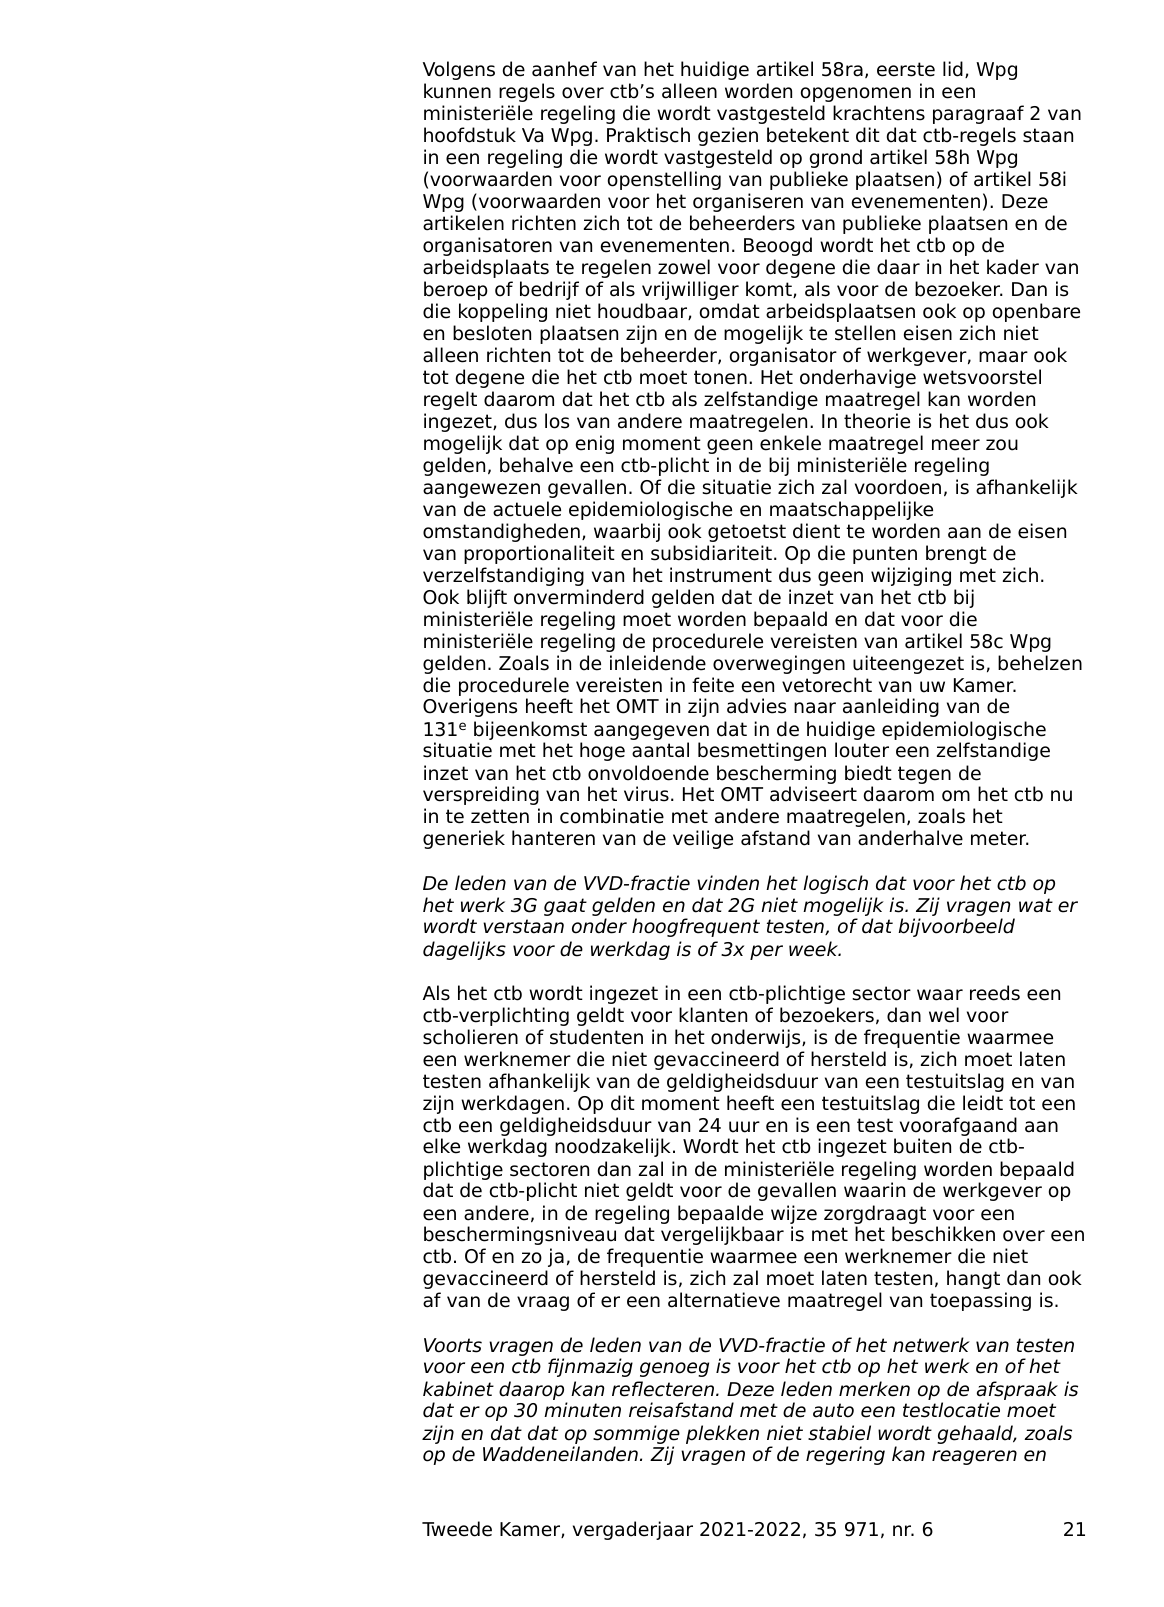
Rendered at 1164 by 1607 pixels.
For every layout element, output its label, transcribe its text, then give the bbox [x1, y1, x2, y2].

text Als het ctb wordt ingezet in een ctb-plichtige sector waar reeds een ctb-verplichting geldt voor klanten of bezoekers, dan wel voor scholieren of studenten in het onderwijs, is de frequentie waarmee een werknemer die niet gevaccineerd of hersteld is, zich moet laten testen afhankelijk van de geldigheidsduur van een testuitslag en van zijn werkdagen. Op dit moment heeft een testuitslag die leidt tot een ctb een geldigheidsduur van 24 uur en is een test voorafgaand aan elke werkdag noodzakelijk. Wordt het ctb ingezet buiten de ctb-plichtige sectoren dan zal in de ministeriële regeling worden bepaald dat de ctb-plicht niet geldt voor de gevallen waarin de werkgever op een andere, in de regeling bepaalde wijze zorgdraagt voor een beschermingsniveau dat vergelijkbaar is met het beschikken over een ctb. Of en zo ja, de frequentie waarmee een werknemer die niet gevaccineerd of hersteld is, zich zal moet laten testen, hangt dan ook af van de vraag of er een alternatieve maatregel van toepassing is. [422, 983, 1087, 1312]
text Voorts vragen de leden van de VVD-fractie of het netwerk van testen voor een ctb fijnmazig genoeg is voor het ctb op het werk en of het kabinet daarop kan reflecteren. Deze leden merken op de afspraak is dat er op 30 minuten reisafstand met de auto een testlocatie moet zijn en dat dat op sommige plekken niet stabiel wordt gehaald, zoals op de Waddeneilanden. Zij vragen of de regering kan reageren en [422, 1334, 1087, 1466]
text De leden van de VVD-fractie vinden het logisch dat voor het ctb op het werk 3G gaat gelden en dat 2G niet mogelijk is. Zij vragen wat er wordt verstaan onder hoogfrequent testen, of dat bijvoorbeeld dagelijks voor de werkdag is of 3x per week. [422, 872, 1087, 960]
text Volgens de aanhef van het huidige artikel 58ra, eerste lid, Wpg kunnen regels over ctb’s alleen worden opgenomen in een ministeriële regeling die wordt vastgesteld krachtens paragraaf 2 van hoofdstuk Va Wpg. Praktisch gezien betekent dit dat ctb-regels staan in een regeling die wordt vastgesteld op grond artikel 58h Wpg (voorwaarden voor openstelling van publieke plaatsen) of artikel 58i Wpg (voorwaarden voor het organiseren van evenementen). Deze artikelen richten zich tot de beheerders van publieke plaatsen en de organisatoren van evenementen. Beoogd wordt het ctb op de arbeidsplaats te regelen zowel voor degene die daar in het kader van beroep of bedrijf of als vrijwilliger komt, als voor de bezoeker. Dan is die koppeling niet houdbaar, omdat arbeidsplaatsen ook op openbare en besloten plaatsen zijn en de mogelijk te stellen eisen zich niet alleen richten tot de beheerder, organisator of werkgever, maar ook tot degene die het ctb moet tonen. Het onderhavige wetsvoorstel regelt daarom dat het ctb als zelfstandige maatregel kan worden ingezet, dus los van andere maatregelen. In theorie is het dus ook mogelijk dat op enig moment geen enkele maatregel meer zou gelden, behalve een ctb-plicht in de bij ministeriële regeling aangewezen gevallen. Of die situatie zich zal voordoen, is afhankelijk van de actuele epidemiologische en maatschappelijke omstandigheden, waarbij ook getoetst dient te worden aan de eisen van proportionaliteit en subsidiariteit. Op die punten brengt de verzelfstandiging van het instrument dus geen wijziging met zich. Ook blijft onverminderd gelden dat de inzet van het ctb bij ministeriële regeling moet worden bepaald en dat voor die ministeriële regeling de procedurele vereisten van artikel 58c Wpg gelden. Zoals in de inleidende overwegingen uiteengezet is, behelzen die procedurele vereisten in feite een vetorecht van uw Kamer. Overigens heeft het OMT in zijn advies naar aanleiding van de 131e bijeenkomst aangegeven dat in de huidige epidemiologische situatie met het hoge aantal besmettingen louter een zelfstandige inzet van het ctb onvoldoende bescherming biedt tegen de verspreiding van het virus. Het OMT adviseert daarom om het ctb nu in te zetten in combinatie met andere maatregelen, zoals het generiek hanteren van de veilige afstand van anderhalve meter. [422, 59, 1087, 850]
